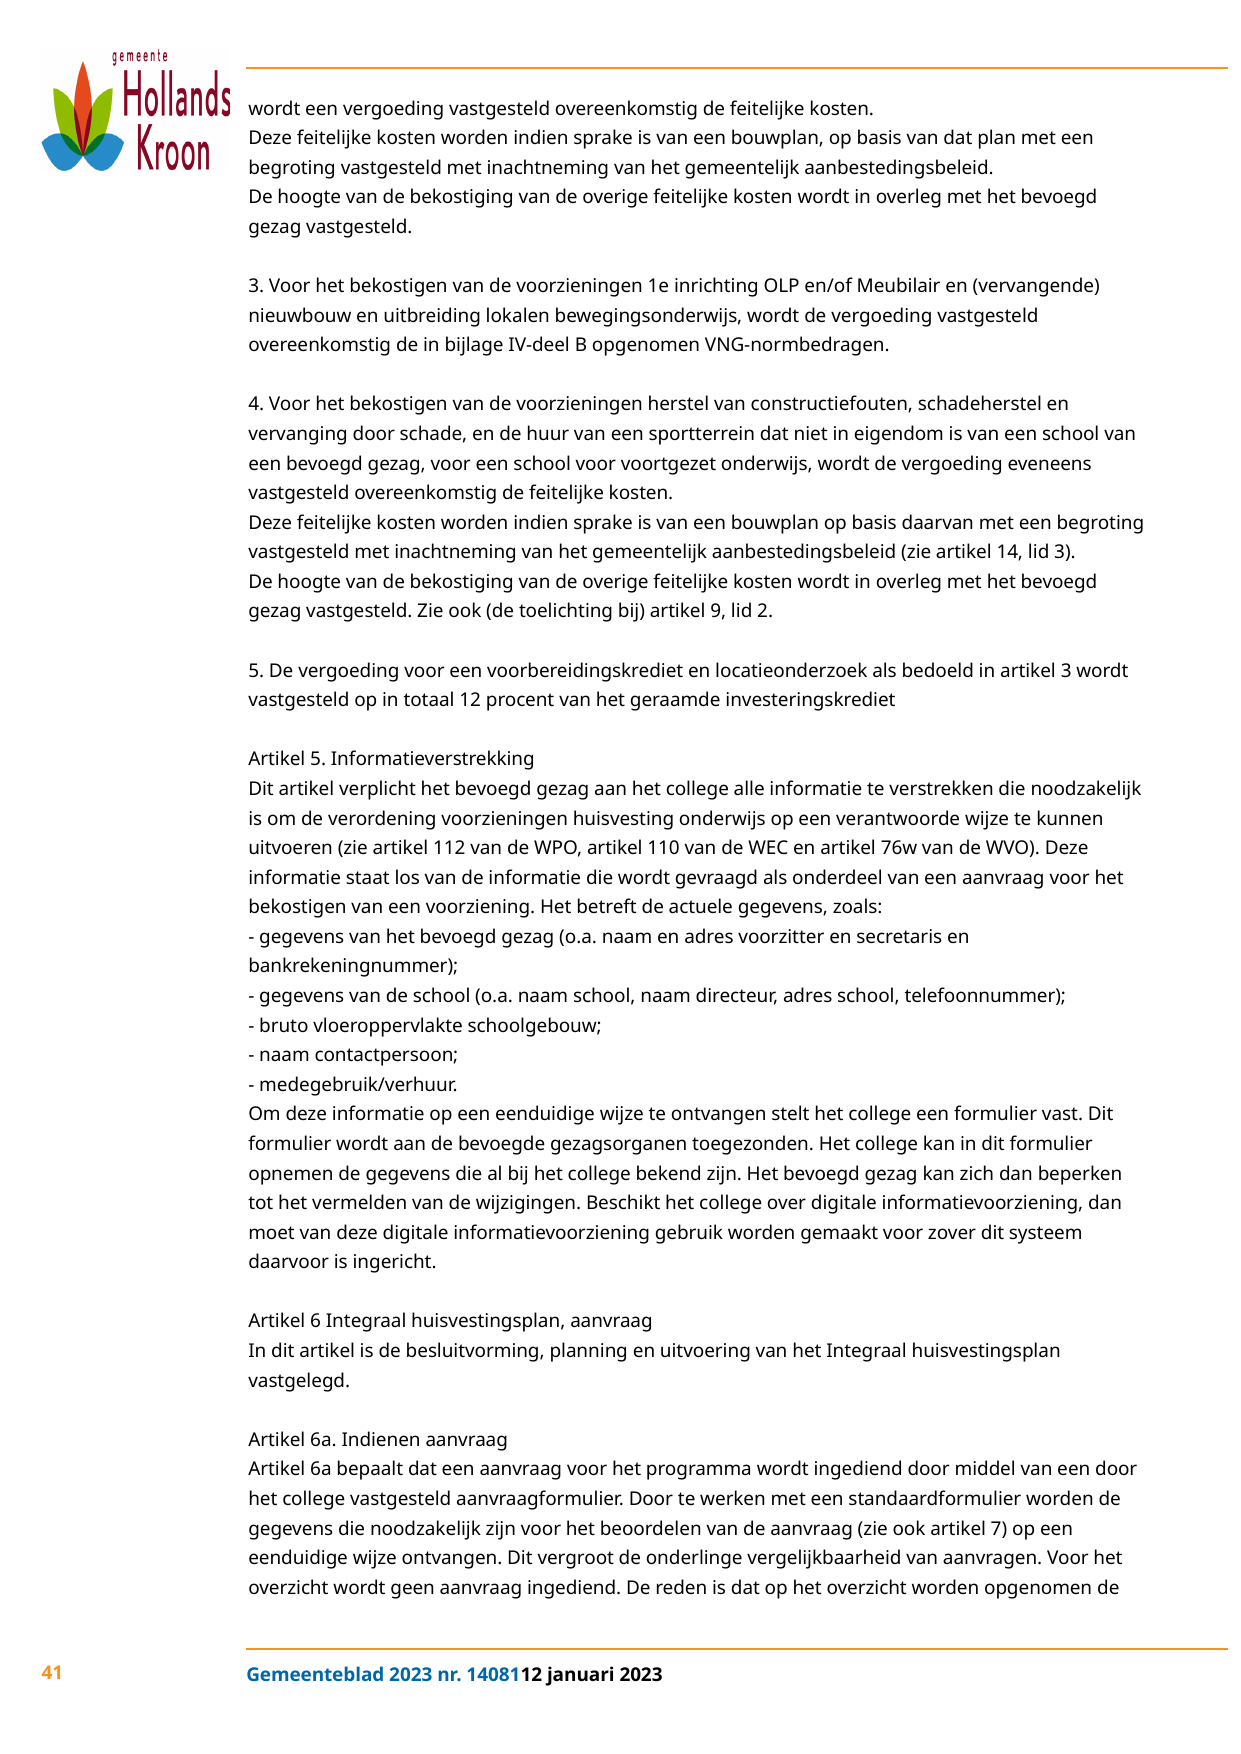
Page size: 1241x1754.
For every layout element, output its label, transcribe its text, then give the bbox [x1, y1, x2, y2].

text Artikel 6a. Indienen aanvraag [248, 1426, 1152, 1452]
text Artikel 6a bepaalt dat een aanvraag voor het programma wordt ingediend door middel van een door het college vastgesteld aanvraagformulier. Door te werken met een standaardformulier worden de gegevens die noodzakelijk zijn voor het beoordelen van de aanvraag (zie ook artikel 7) op een eenduidige wijze ontvangen. Dit vergroot de onderlinge vergelijkbaarheid van aanvragen. Voor het overzicht wordt geen aanvraag ingediend. De reden is dat op het overzicht worden opgenomen de [248, 1456, 1152, 1600]
text - medegebruik/verhuur. [248, 1071, 1152, 1097]
text - naam contactpersoon; [248, 1041, 1152, 1067]
text 3. Voor het bekostigen van de voorzieningen 1e inrichting OLP en/of Meubilair en (vervangende) nieuwbouw en uitbreiding lokalen bewegingsonderwijs, wordt de vergoeding vastgesteld overeenkomstig de in bijlage IV-deel B opgenomen VNG-normbedragen. [248, 272, 1152, 357]
text Artikel 6 Integraal huisvestingsplan, aanvraag [248, 1308, 1152, 1333]
text De hoogte van de bekostiging van de overige feitelijke kosten wordt in overleg met het bevoegd gezag vastgesteld. Zie ook (de toelichting bij) artikel 9, lid 2. [248, 568, 1152, 623]
text - gegevens van het bevoegd gezag (o.a. naam en adres voorzitter en secretaris en bankrekeningnummer); [248, 923, 1152, 978]
text Dit artikel verplicht het bevoegd gezag aan het college alle informatie te verstrekken die noodzakelijk is om de verordening voorzieningen huisvesting onderwijs op een verantwoorde wijze te kunnen uitvoeren (zie artikel 112 van de WPO, artikel 110 van de WEC en artikel 76w van de WVO). Deze informatie staat los van de informatie die wordt gevraagd als onderdeel van een aanvraag voor het bekostigen van een voorziening. Het betreft de actuele gegevens, zoals: [248, 775, 1152, 919]
text Artikel 5. Informatieverstrekking [248, 746, 1152, 771]
text Deze feitelijke kosten worden indien sprake is van een bouwplan, op basis van dat plan met een begroting vastgesteld met inachtneming van het gemeentelijk aanbestedingsbeleid. [248, 124, 1152, 180]
text Om deze informatie op een eenduidige wijze te ontvangen stelt het college een formulier vast. Dit formulier wordt aan de bevoegde gezagsorganen toegezonden. Het college kan in dit formulier opnemen de gegevens die al bij het college bekend zijn. Het bevoegd gezag kan zich dan beperken tot het vermelden van de wijzigingen. Beschikt het college over digitale informatievoorziening, dan moet van deze digitale informatievoorziening gebruik worden gemaakt voor zover dit systeem daarvoor is ingericht. [248, 1101, 1152, 1274]
text 4. Voor het bekostigen van de voorzieningen herstel van constructiefouten, schadeherstel en vervanging door schade, en de huur van een sportterrein dat niet in eigendom is van een school van een bevoegd gezag, voor een school voor voortgezet onderwijs, wordt de vergoeding eveneens vastgesteld overeenkomstig de feitelijke kosten. [248, 391, 1152, 505]
text - gegevens van de school (o.a. naam school, naam directeur, adres school, telefoonnummer); [248, 982, 1152, 1008]
text Deze feitelijke kosten worden indien sprake is van een bouwplan op basis daarvan met een begroting vastgesteld met inachtneming van het gemeentelijk aanbestedingsbeleid (zie artikel 14, lid 3). [248, 509, 1152, 564]
picture [41, 47, 231, 172]
text - bruto vloeroppervlakte schoolgebouw; [248, 1012, 1152, 1038]
text 5. De vergoeding voor een voorbereidingskrediet en locatieonderzoek als bedoeld in artikel 3 wordt vastgesteld op in totaal 12 procent van het geraamde investeringskrediet [248, 657, 1152, 712]
text wordt een vergoeding vastgesteld overeenkomstig de feitelijke kosten. [248, 95, 1152, 121]
text In dit artikel is de besluitvorming, planning en uitvoering van het Integraal huisvestingsplan vastgelegd. [248, 1337, 1152, 1393]
text De hoogte van de bekostiging van de overige feitelijke kosten wordt in overleg met het bevoegd gezag vastgesteld. [248, 183, 1152, 239]
